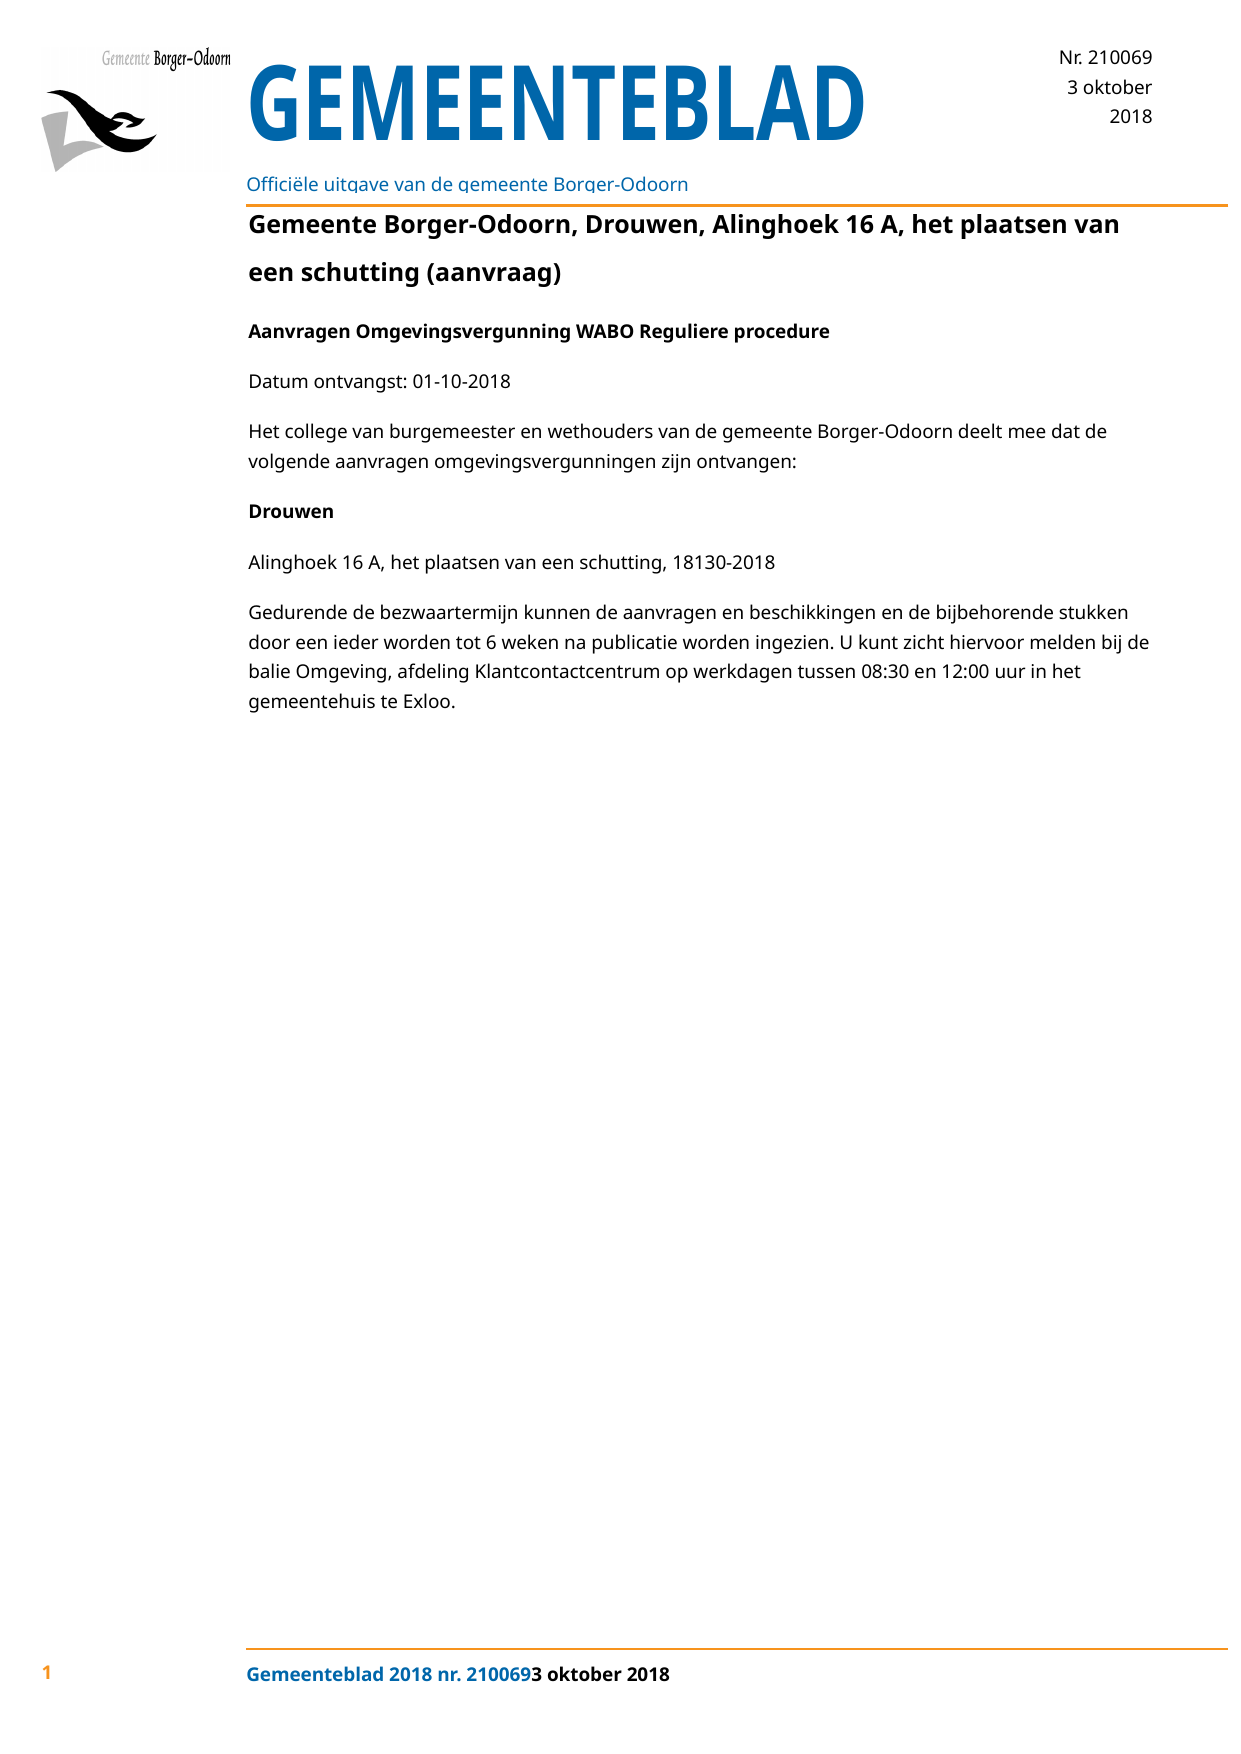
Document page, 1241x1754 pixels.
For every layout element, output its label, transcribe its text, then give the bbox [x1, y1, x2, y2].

text Gemeente Borger-Odoorn, Drouwen, Alinghoek 16 A, het plaatsen van een schutting (aanvraag) [248, 207, 1152, 288]
text Gedurende de bezwaartermijn kunnen de aanvragen en beschikkingen en de bijbehorende stukken door een ieder worden tot 6 weken na publicatie worden ingezien. U kunt zicht hiervoor melden bij de balie Omgeving, afdeling Klantcontactcentrum op werkdagen tussen 08:30 en 12:00 uur in het gemeentehuis te Exloo. [248, 599, 1152, 714]
text Alinghoek 16 A, het plaatsen van een schutting, 18130-2018 [248, 549, 1152, 575]
picture [41, 47, 231, 172]
text Datum ontvangst: 01-10-2018 [248, 368, 1152, 394]
text Het college van burgemeester en wethouders van de gemeente Borger-Odoorn deelt mee dat de volgende aanvragen omgevingsvergunningen zijn ontvangen: [248, 419, 1152, 474]
text Aanvragen Omgevingsvergunning WABO Reguliere procedure [248, 318, 1152, 344]
text Drouwen [248, 499, 1152, 524]
